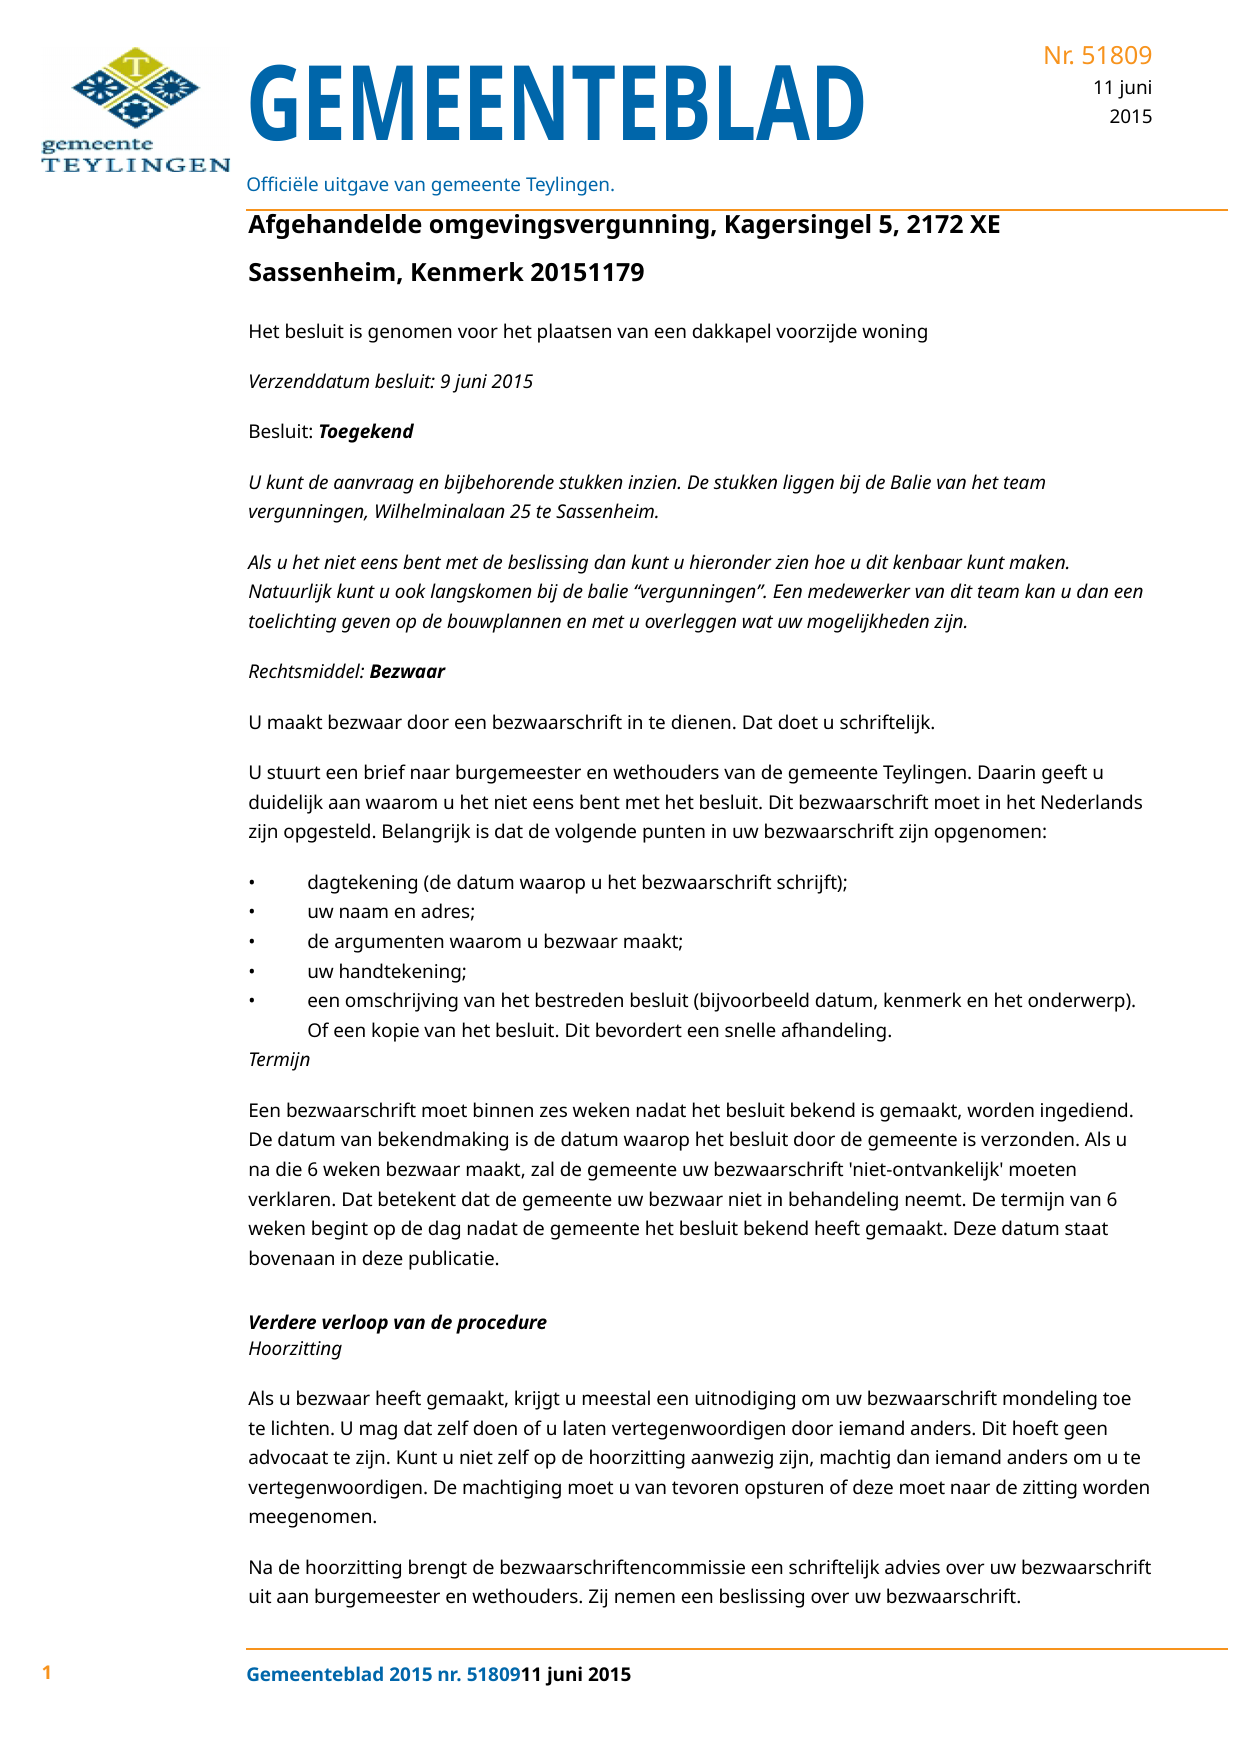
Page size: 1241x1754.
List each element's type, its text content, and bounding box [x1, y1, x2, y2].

text Afgehandelde omgevingsvergunning, Kagersingel 5, 2172 XE Sassenheim, Kenmerk 20151179 [248, 211, 1152, 288]
text Termijn [248, 1047, 1152, 1072]
text U maakt bezwaar door een bezwaarschrift in te dienen. Dat doet u schriftelijk. [248, 709, 1152, 735]
list dagtekening (de datum waarop u het bezwaarschrift schrijft); [248, 869, 1152, 895]
text Als u het niet eens bent met de beslissing dan kunt u hieronder zien hoe u dit kenbaar kunt maken. Natuurlijk kunt u ook langskomen bij de balie “vergunningen”. Een medewerker van dit team kan u dan een toelichting geven op de bouwplannen en met u overleggen wat uw mogelijkheden zijn. [248, 549, 1152, 634]
text Verdere verloop van de procedure [248, 1309, 1152, 1335]
text Hoorzitting [248, 1335, 1152, 1360]
list uw handtekening; [248, 958, 1152, 984]
text Na de hoorzitting brengt de bezwaarschriftencommissie een schriftelijk advies over uw bezwaarschrift uit aan burgemeester en wethouders. Zij nemen een beslissing over uw bezwaarschrift. [248, 1554, 1152, 1609]
text Besluit: Toegekend [248, 419, 1152, 444]
list de argumenten waarom u bezwaar maakt; [248, 928, 1152, 954]
text U kunt de aanvraag en bijbehorende stukken inzien. De stukken liggen bij de Balie van het team vergunningen, Wilhelminalaan 25 te Sassenheim. [248, 469, 1152, 524]
text U stuurt een brief naar burgemeester en wethouders van de gemeente Teylingen. Daarin geeft u duidelijk aan waarom u het niet eens bent met het besluit. Dit bezwaarschrift moet in het Nederlands zijn opgesteld. Belangrijk is dat de volgende punten in uw bezwaarschrift zijn opgenomen: [248, 759, 1152, 844]
text Het besluit is genomen voor het plaatsen van een dakkapel voorzijde woning [248, 318, 1152, 344]
text Verzenddatum besluit: 9 juni 2015 [248, 368, 1152, 394]
list uw naam en adres; [248, 899, 1152, 924]
text Als u bezwaar heeft gemaakt, krijgt u meestal een uitnodiging om uw bezwaarschrift mondeling toe te lichten. U mag dat zelf doen of u laten vertegenwoordigen door iemand anders. Dit hoeft geen advocaat te zijn. Kunt u niet zelf op de hoorzitting aanwezig zijn, machtig dan iemand anders om u te vertegenwoordigen. De machtiging moet u van tevoren opsturen of deze moet naar de zitting worden meegenomen. [248, 1385, 1152, 1529]
picture [41, 47, 231, 172]
text Rechtsmiddel: Bezwaar [248, 659, 1152, 684]
list een omschrijving van het bestreden besluit (bijvoorbeeld datum, kenmerk en het onderwerp). Of een kopie van het besluit. Dit bevordert een snelle afhandeling. [248, 987, 1152, 1043]
text Een bezwaarschrift moet binnen zes weken nadat het besluit bekend is gemaakt, worden ingediend. De datum van bekendmaking is de datum waarop het besluit door de gemeente is verzonden. Als u na die 6 weken bezwaar maakt, zal de gemeente uw bezwaarschrift 'niet-ontvankelijk' moeten verklaren. Dat betekent dat de gemeente uw bezwaar niet in behandeling neemt. De termijn van 6 weken begint op de dag nadat de gemeente het besluit bekend heeft gemaakt. Deze datum staat bovenaan in deze publicatie. [248, 1097, 1152, 1271]
